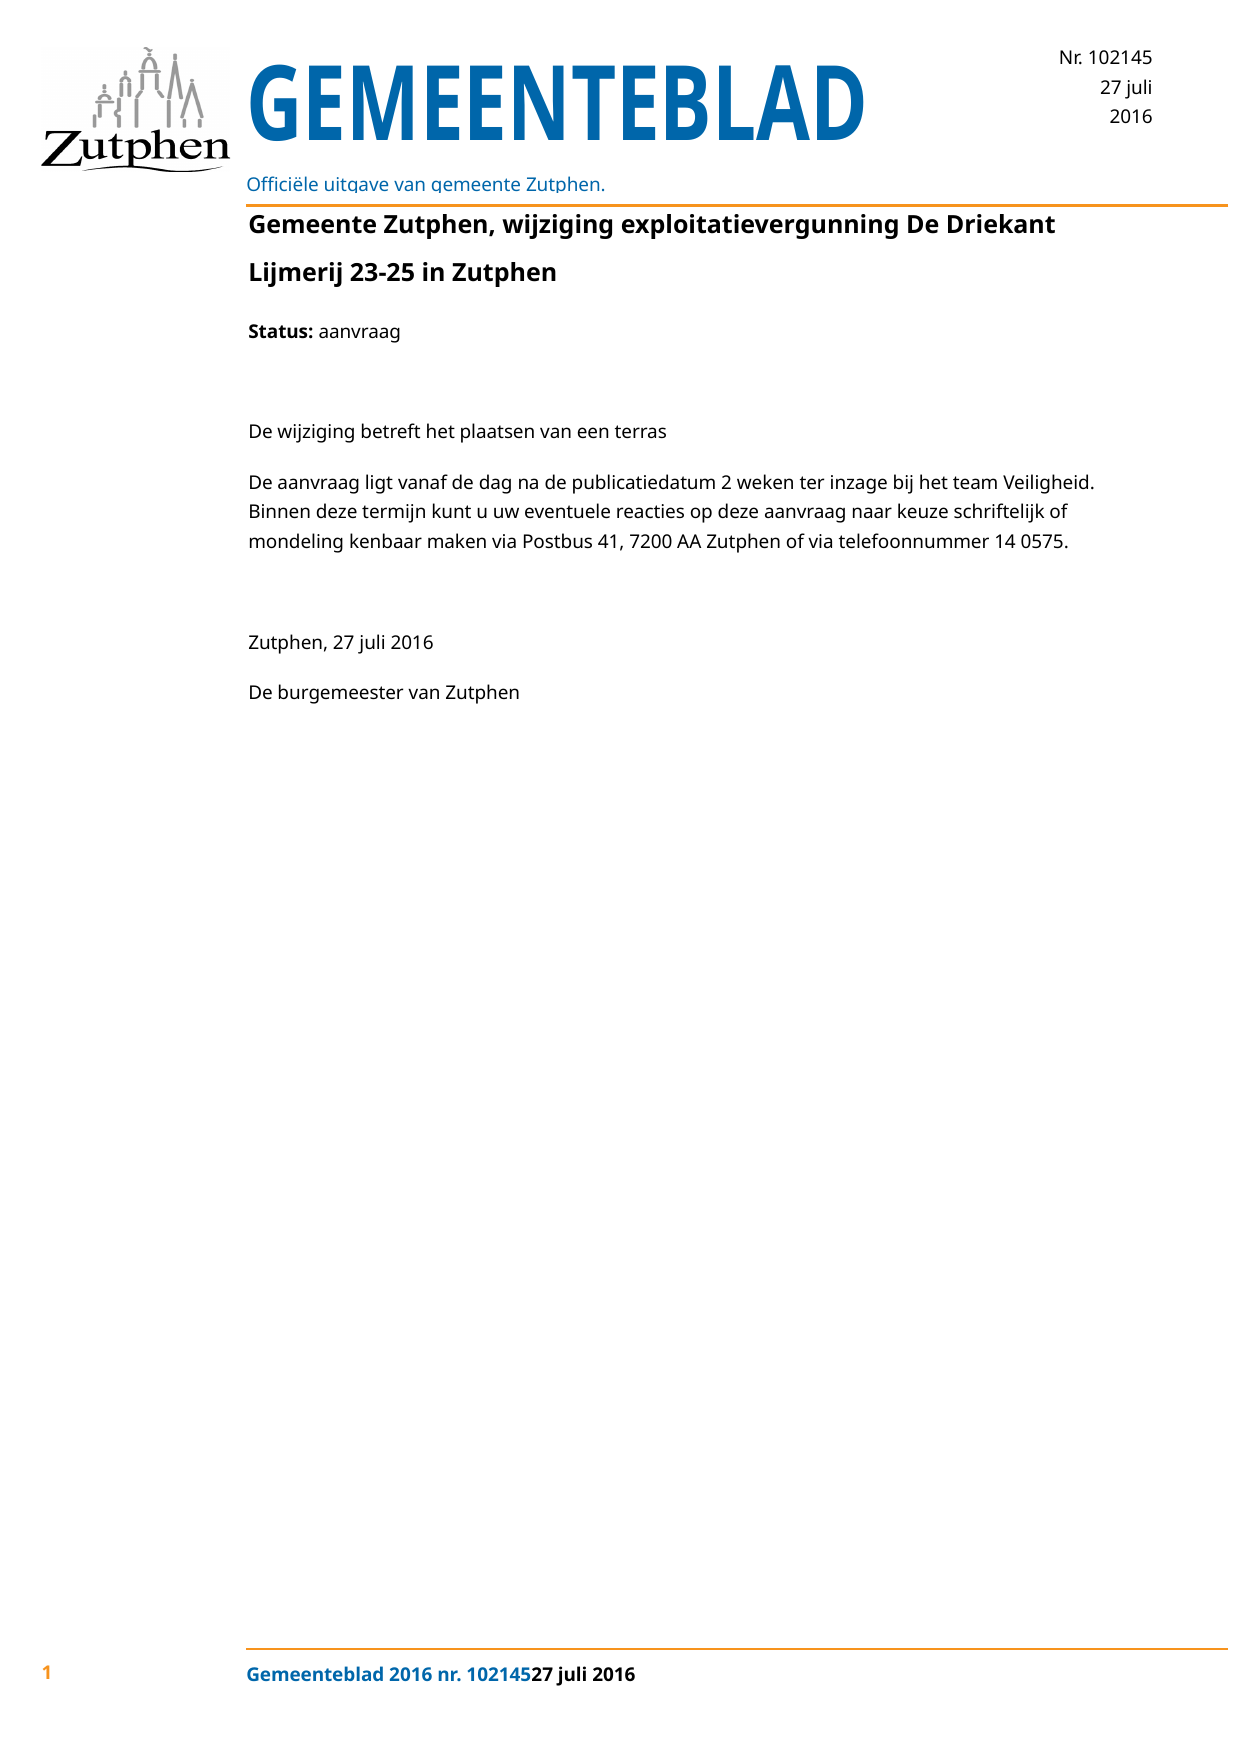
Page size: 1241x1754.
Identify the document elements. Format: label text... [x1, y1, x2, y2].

text De wijziging betreft het plaatsen van een terras [248, 419, 1152, 444]
text Status: aanvraag [248, 318, 1152, 344]
text De aanvraag ligt vanaf de dag na de publicatiedatum 2 weken ter inzage bij het team Veiligheid. Binnen deze termijn kunt u uw eventuele reacties op deze aanvraag naar keuze schriftelijk of mondeling kenbaar maken via Postbus 41, 7200 AA Zutphen of via telefoonnummer 14 0575. [248, 469, 1152, 554]
text De burgemeester van Zutphen [248, 679, 1152, 705]
text Gemeente Zutphen, wijziging exploitatievergunning De Driekant Lijmerij 23-25 in Zutphen [248, 207, 1152, 288]
picture [41, 47, 231, 172]
text Zutphen, 27 juli 2016 [248, 629, 1152, 655]
